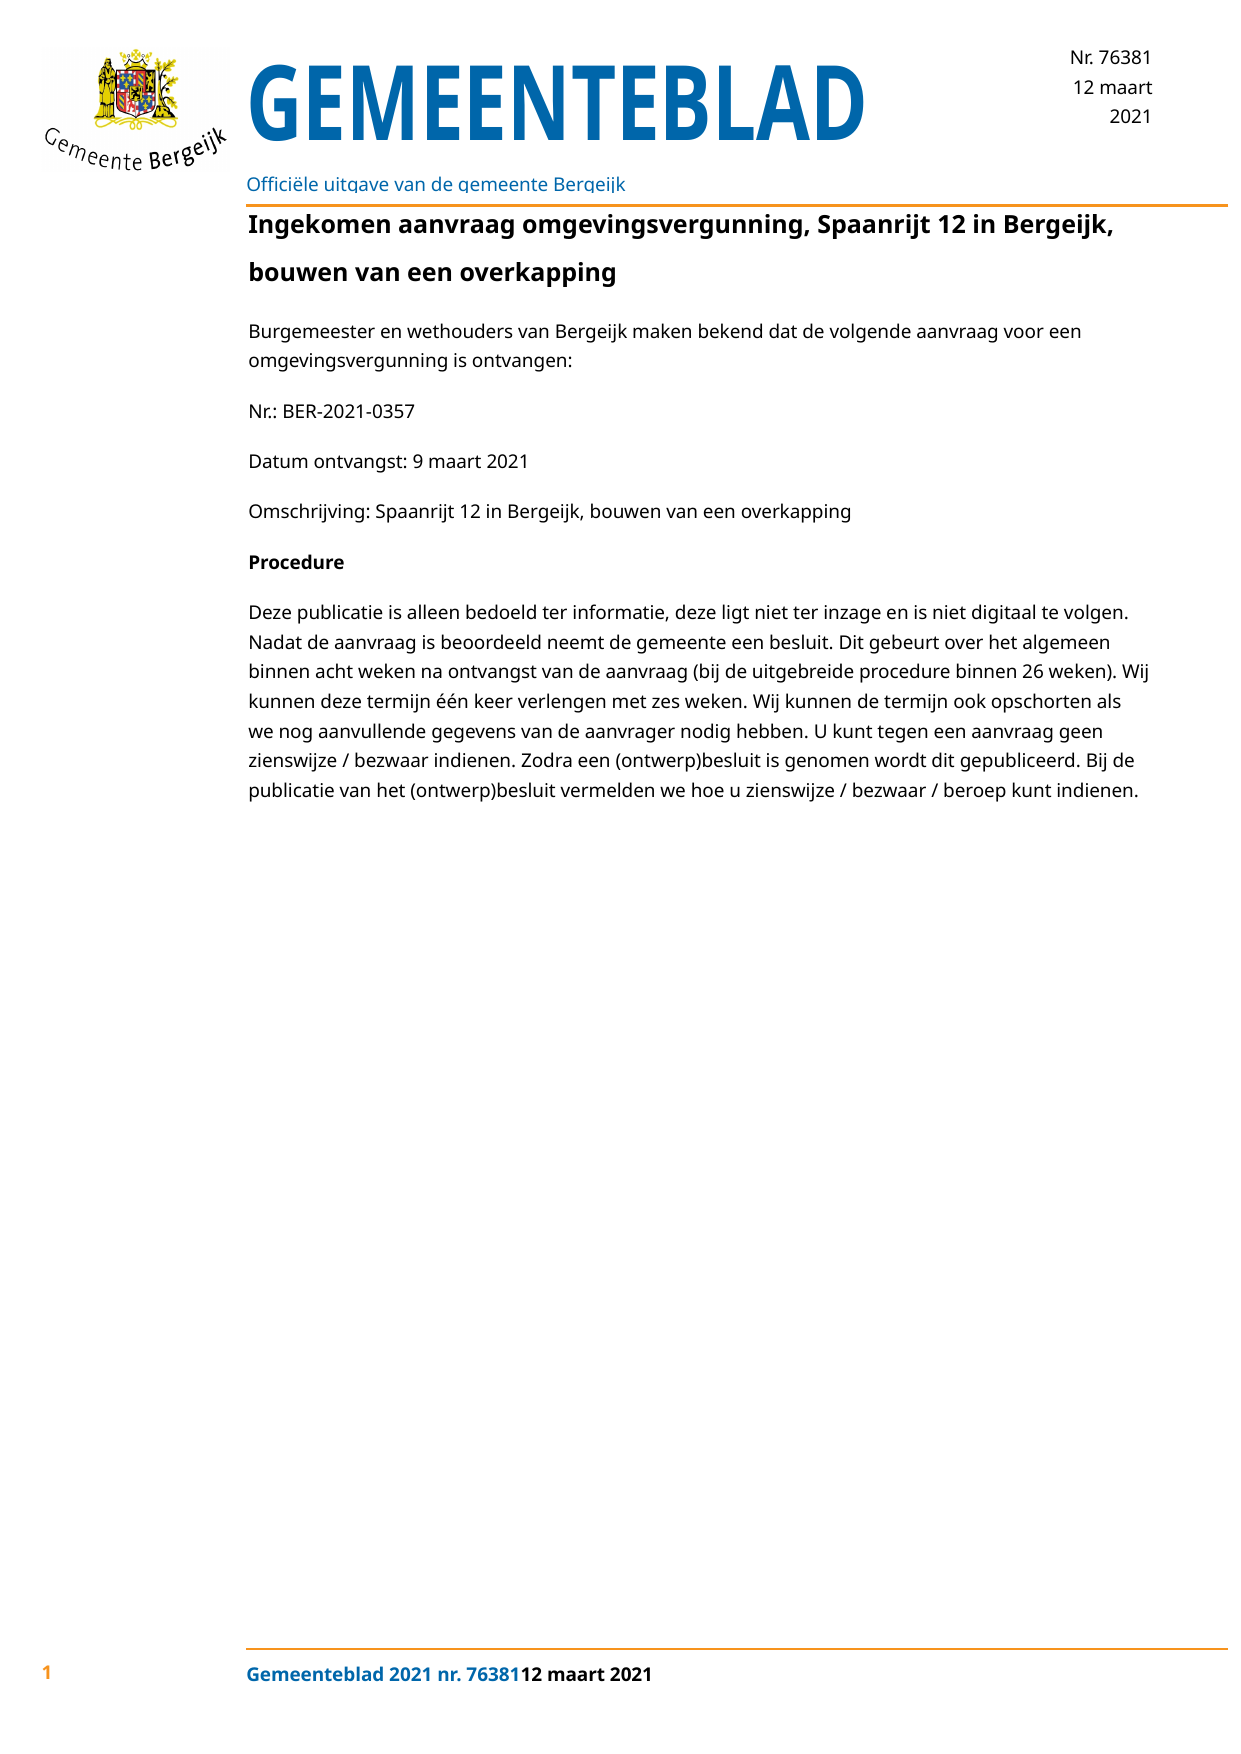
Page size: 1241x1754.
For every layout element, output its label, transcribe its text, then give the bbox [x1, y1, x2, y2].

text Datum ontvangst: 9 maart 2021 [248, 448, 1152, 474]
text Nr.: BER-2021-0357 [248, 398, 1152, 424]
text Procedure [248, 549, 1152, 575]
text Burgemeester en wethouders van Bergeijk maken bekend dat de volgende aanvraag voor een omgevingsvergunning is ontvangen: [248, 318, 1152, 373]
picture [41, 47, 231, 172]
text Deze publicatie is alleen bedoeld ter informatie, deze ligt niet ter inzage en is niet digitaal te volgen. Nadat de aanvraag is beoordeeld neemt de gemeente een besluit. Dit gebeurt over het algemeen binnen acht weken na ontvangst van de aanvraag (bij de uitgebreide procedure binnen 26 weken). Wij kunnen deze termijn één keer verlengen met zes weken. Wij kunnen de termijn ook opschorten als we nog aanvullende gegevens van de aanvrager nodig hebben. U kunt tegen een aanvraag geen zienswijze / bezwaar indienen. Zodra een (ontwerp)besluit is genomen wordt dit gepubliceerd. Bij de publicatie van het (ontwerp)besluit vermelden we hoe u zienswijze / bezwaar / beroep kunt indienen. [248, 599, 1152, 803]
text Omschrijving: Spaanrijt 12 in Bergeijk, bouwen van een overkapping [248, 499, 1152, 524]
text Ingekomen aanvraag omgevingsvergunning, Spaanrijt 12 in Bergeijk, bouwen van een overkapping [248, 207, 1152, 288]
